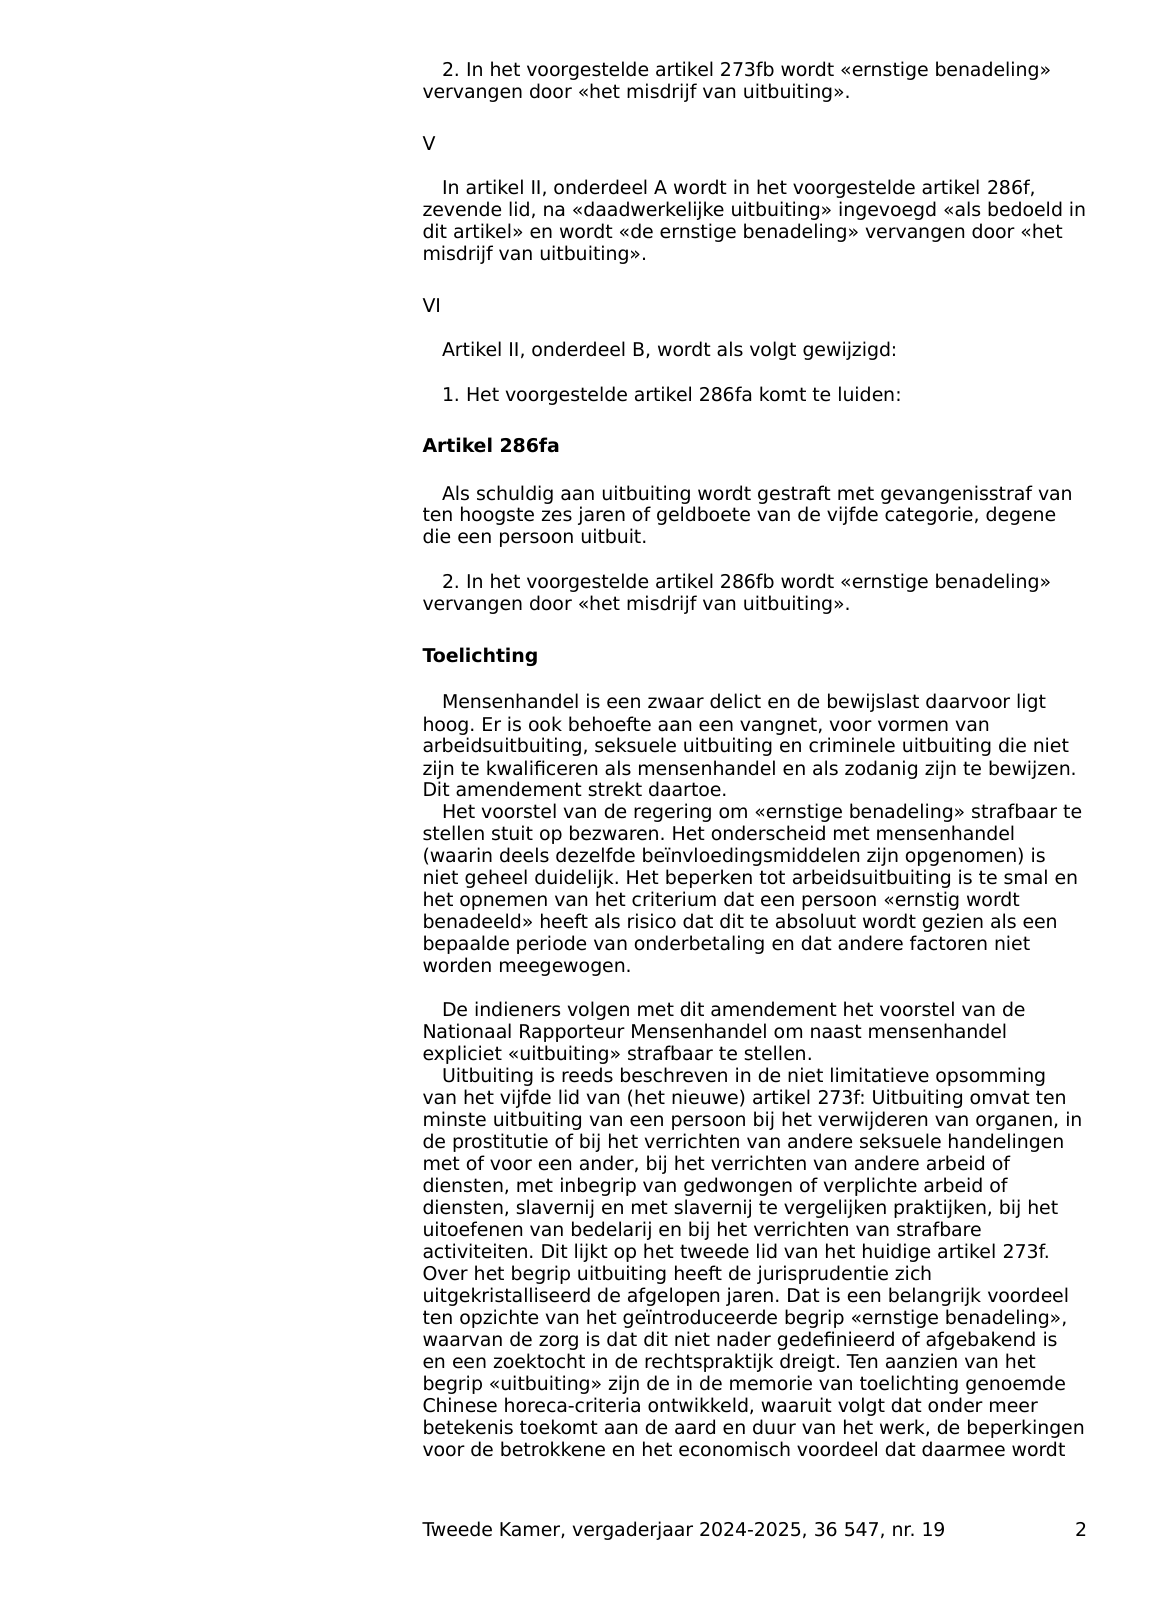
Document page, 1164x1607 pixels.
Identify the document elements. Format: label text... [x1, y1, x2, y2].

text 2. In het voorgestelde artikel 273fb wordt «ernstige benadeling» vervangen door «het misdrijf van uitbuiting». [422, 59, 1087, 103]
text Mensenhandel is een zwaar delict en de bewijslast daarvoor ligt hoog. Er is ook behoefte aan een vangnet, voor vormen van arbeidsuitbuiting, seksuele uitbuiting en criminele uitbuiting die niet zijn te kwalificeren als mensenhandel en als zodanig zijn te bewijzen. Dit amendement strekt daartoe. [422, 691, 1087, 801]
subtitle V [422, 133, 1087, 155]
subtitle VI [422, 295, 1087, 317]
text Artikel II, onderdeel B, wordt als volgt gewijzigd: [422, 339, 1087, 361]
subtitle Artikel 286fa [422, 435, 1087, 457]
text De indieners volgen met dit amendement het voorstel van de Nationaal Rapporteur Mensenhandel om naast mensenhandel expliciet «uitbuiting» strafbaar te stellen. [422, 999, 1087, 1065]
text 1. Het voorgestelde artikel 286fa komt te luiden: [422, 383, 1087, 405]
text Als schuldig aan uitbuiting wordt gestraft met gevangenisstraf van ten hoogste zes jaren of geldboete van de vijfde categorie, degene die een persoon uitbuit. [422, 482, 1087, 548]
text 2. In het voorgestelde artikel 286fb wordt «ernstige benadeling» vervangen door «het misdrijf van uitbuiting». [422, 571, 1087, 614]
text Uitbuiting is reeds beschreven in de niet limitatieve opsomming van het vijfde lid van (het nieuwe) artikel 273f: Uitbuiting omvat ten minste uitbuiting van een persoon bij het verwijderen van organen, in de prostitutie of bij het verrichten van andere seksuele handelingen met of voor een ander, bij het verrichten van andere arbeid of diensten, met inbegrip van gedwongen of verplichte arbeid of diensten, slavernij en met slavernij te vergelijken praktijken, bij het uitoefenen van bedelarij en bij het verrichten van strafbare activiteiten. Dit lijkt op het tweede lid van het huidige artikel 273f. Over het begrip uitbuiting heeft de jurisprudentie zich uitgekristalliseerd de afgelopen jaren. Dat is een belangrijk voordeel ten opzichte van het geïntroduceerde begrip «ernstige benadeling», waarvan de zorg is dat dit niet nader gedefinieerd of afgebakend is en een zoektocht in de rechtspraktijk dreigt. Ten aanzien van het begrip «uitbuiting» zijn de in de memorie van toelichting genoemde Chinese horeca-criteria ontwikkeld, waaruit volgt dat onder meer betekenis toekomt aan de aard en duur van het werk, de beperkingen voor de betrokkene en het economisch voordeel dat daarmee wordt [422, 1065, 1087, 1461]
subtitle Toelichting [422, 644, 1087, 666]
text In artikel II, onderdeel A wordt in het voorgestelde artikel 286f, zevende lid, na «daadwerkelijke uitbuiting» ingevoegd «als bedoeld in dit artikel» en wordt «de ernstige benadeling» vervangen door «het misdrijf van uitbuiting». [422, 177, 1087, 265]
text Het voorstel van de regering om «ernstige benadeling» strafbaar te stellen stuit op bezwaren. Het onderscheid met mensenhandel (waarin deels dezelfde beïnvloedingsmiddelen zijn opgenomen) is niet geheel duidelijk. Het beperken tot arbeidsuitbuiting is te smal en het opnemen van het criterium dat een persoon «ernstig wordt benadeeld» heeft als risico dat dit te absoluut wordt gezien als een bepaalde periode van onderbetaling en dat andere factoren niet worden meegewogen. [422, 801, 1087, 977]
